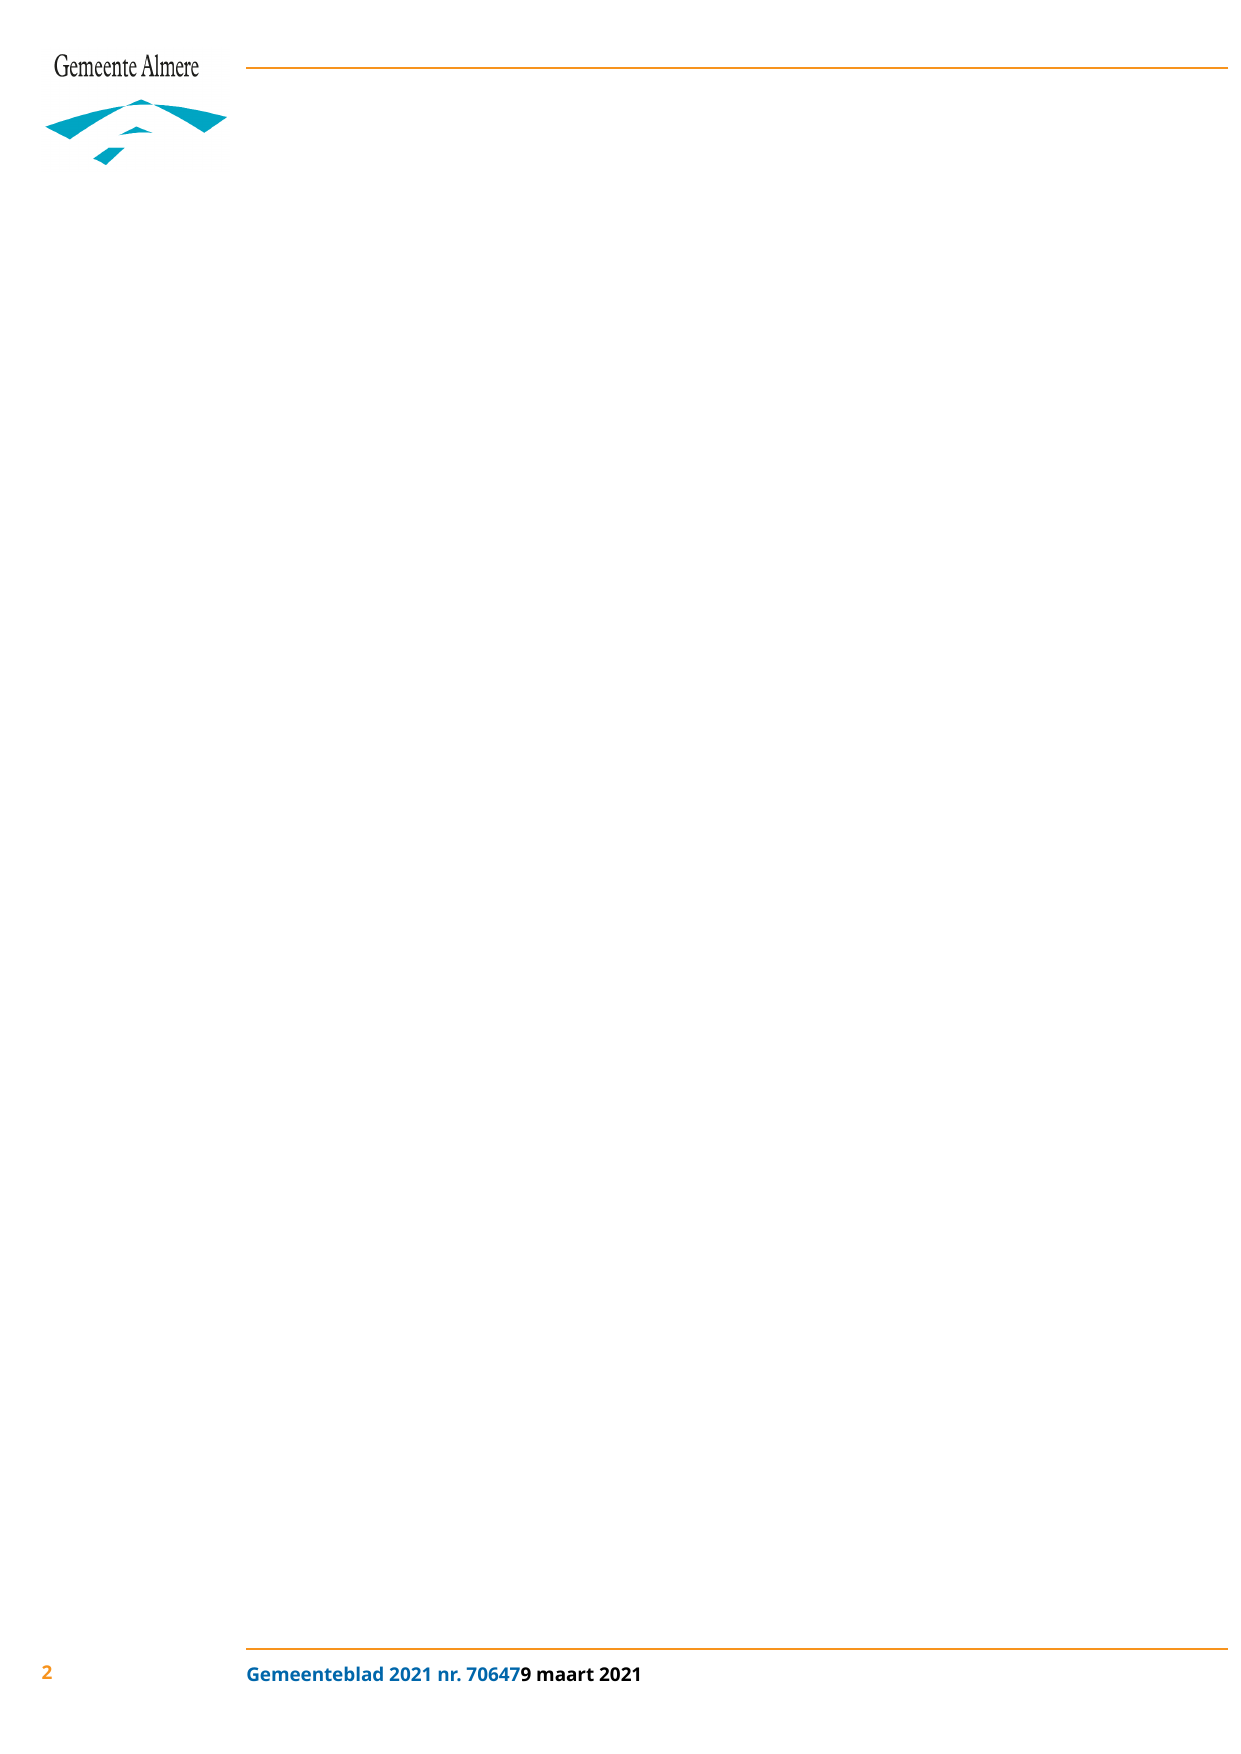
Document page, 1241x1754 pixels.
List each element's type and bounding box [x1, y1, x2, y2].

picture [41, 47, 231, 172]
